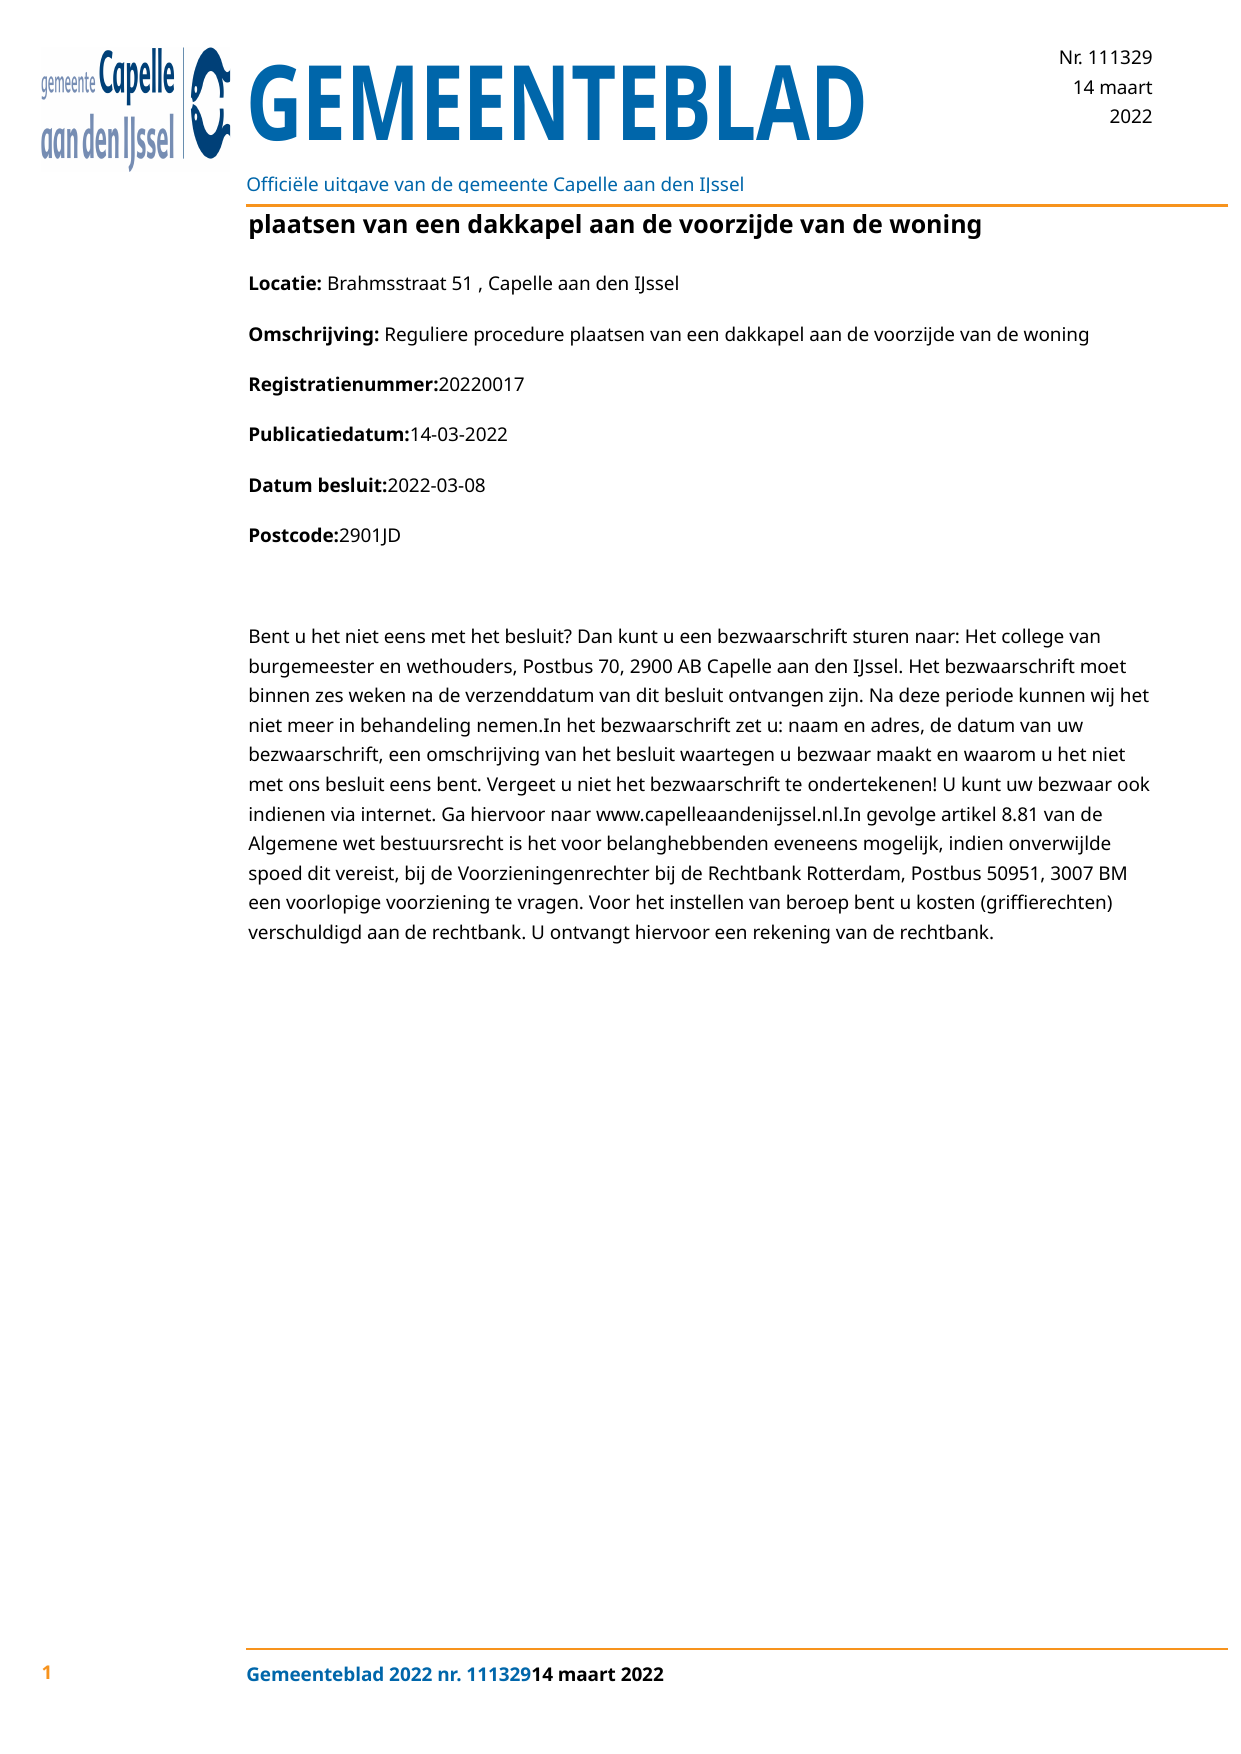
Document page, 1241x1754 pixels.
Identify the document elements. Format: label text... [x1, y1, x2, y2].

text Datum besluit:2022-03-08 [248, 472, 1152, 498]
text plaatsen van een dakkapel aan de voorzijde van de woning [248, 207, 1152, 241]
text Registratienummer:20220017 [248, 371, 1152, 397]
text Publicatiedatum:14-03-2022 [248, 422, 1152, 447]
text Omschrijving: Reguliere procedure plaatsen van een dakkapel aan de voorzijde van de woning [248, 321, 1152, 346]
text Postcode:2901JD [248, 522, 1152, 548]
text Bent u het niet eens met het besluit? Dan kunt u een bezwaarschrift sturen naar: Het college van burgemeester en wethouders, Postbus 70, 2900 AB Capelle aan den IJssel. Het bezwaarschrift moet binnen zes weken na de verzenddatum van dit besluit ontvangen zijn. Na deze periode kunnen wij het niet meer in behandeling nemen.In het bezwaarschrift zet u: naam en adres, de datum van uw bezwaarschrift, een omschrijving van het besluit waartegen u bezwaar maakt en waarom u het niet met ons besluit eens bent. Vergeet u niet het bezwaarschrift te ondertekenen! U kunt uw bezwaar ook indienen via internet. Ga hiervoor naar www.capelleaandenijssel.nl.In gevolge artikel 8.81 van de Algemene wet bestuursrecht is het voor belanghebbenden eveneens mogelijk, indien onverwijlde spoed dit vereist, bij de Voorzieningenrechter bij de Rechtbank Rotterdam, Postbus 50951, 3007 BM een voorlopige voorziening te vragen. Voor het instellen van beroep bent u kosten (griffierechten) verschuldigd aan de rechtbank. U ontvangt hiervoor een rekening van de rechtbank. [248, 623, 1152, 945]
picture [41, 47, 231, 172]
text Locatie: Brahmsstraat 51 , Capelle aan den IJssel [248, 270, 1152, 296]
